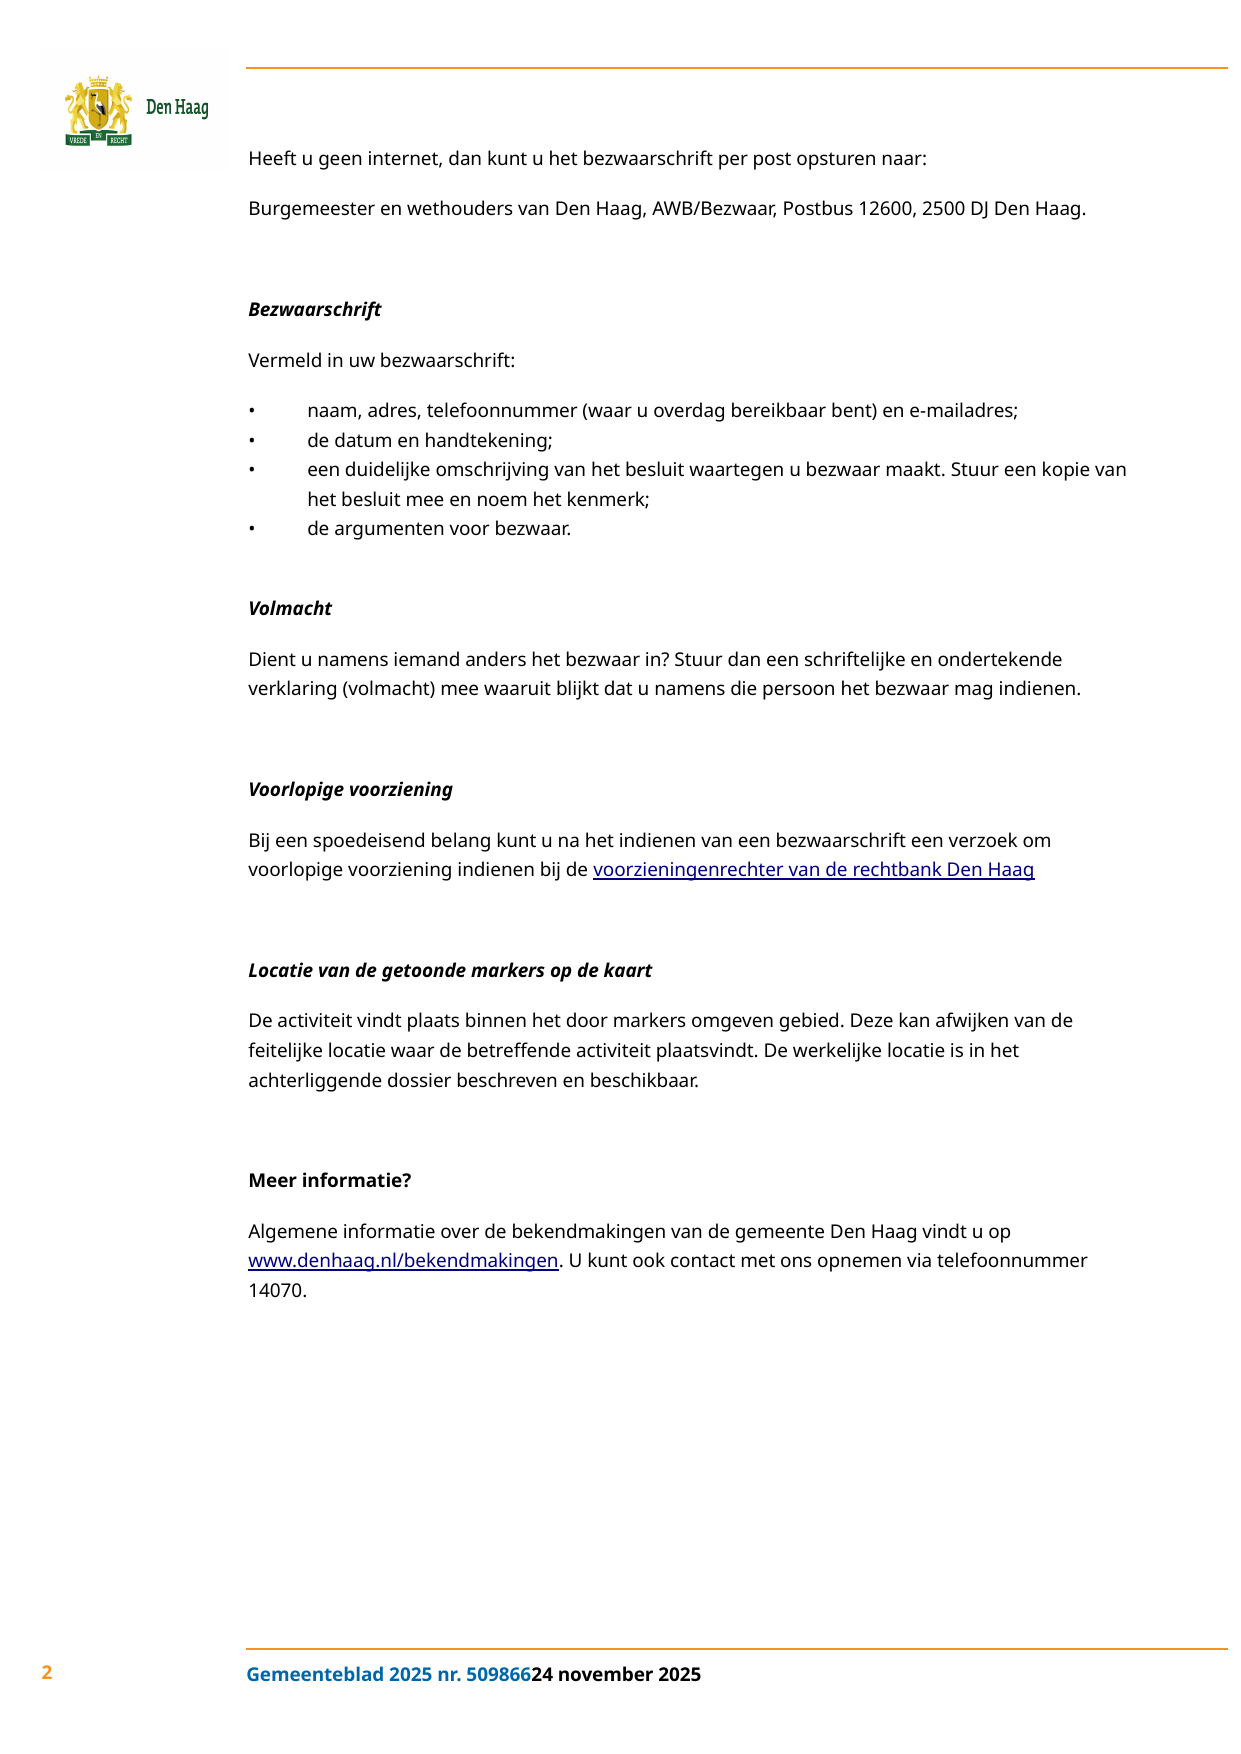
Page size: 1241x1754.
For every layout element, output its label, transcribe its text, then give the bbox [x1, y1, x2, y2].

text Vermeld in uw bezwaarschrift: [248, 347, 1152, 373]
text Bezwaarschrift [248, 296, 1152, 322]
list een duidelijke omschrijving van het besluit waartegen u bezwaar maakt. Stuur een kopie van het besluit mee en noem het kenmerk; [248, 456, 1152, 512]
text Heeft u geen internet, dan kunt u het bezwaarschrift per post opsturen naar: [248, 145, 1152, 171]
text Voorlopige voorziening [248, 776, 1152, 802]
text Algemene informatie over de bekendmakingen van de gemeente Den Haag vindt u op www.denhaag.nl/bekendmakingen. U kunt ook contact met ons opnemen via telefoonnummer 14070. [248, 1218, 1152, 1303]
list de argumenten voor bezwaar. [248, 516, 1152, 541]
list naam, adres, telefoonnummer (waar u overdag bereikbaar bent) en e-mailadres; [248, 397, 1152, 423]
text Meer informatie? [248, 1168, 1152, 1193]
text Locatie van de getoonde markers op de kaart [248, 957, 1152, 983]
text Bij een spoedeisend belang kunt u na het indienen van een bezwaarschrift een verzoek om voorlopige voorziening indienen bij de voorzieningenrechter van de rechtbank Den Haag [248, 827, 1152, 882]
text Burgemeester en wethouders van Den Haag, AWB/Bezwaar, Postbus 12600, 2500 DJ Den Haag. [248, 196, 1152, 221]
text De activiteit vindt plaats binnen het door markers omgeven gebied. Deze kan afwijken van de feitelijke locatie waar de betreffende activiteit plaatsvindt. De werkelijke locatie is in het achterliggende dossier beschreven en beschikbaar. [248, 1008, 1152, 1093]
text Volmacht [248, 596, 1152, 621]
text Dient u namens iemand anders het bezwaar in? Stuur dan een schriftelijke en ondertekende verklaring (volmacht) mee waaruit blijkt dat u namens die persoon het bezwaar mag indienen. [248, 646, 1152, 701]
picture [41, 47, 231, 172]
list de datum en handtekening; [248, 427, 1152, 453]
